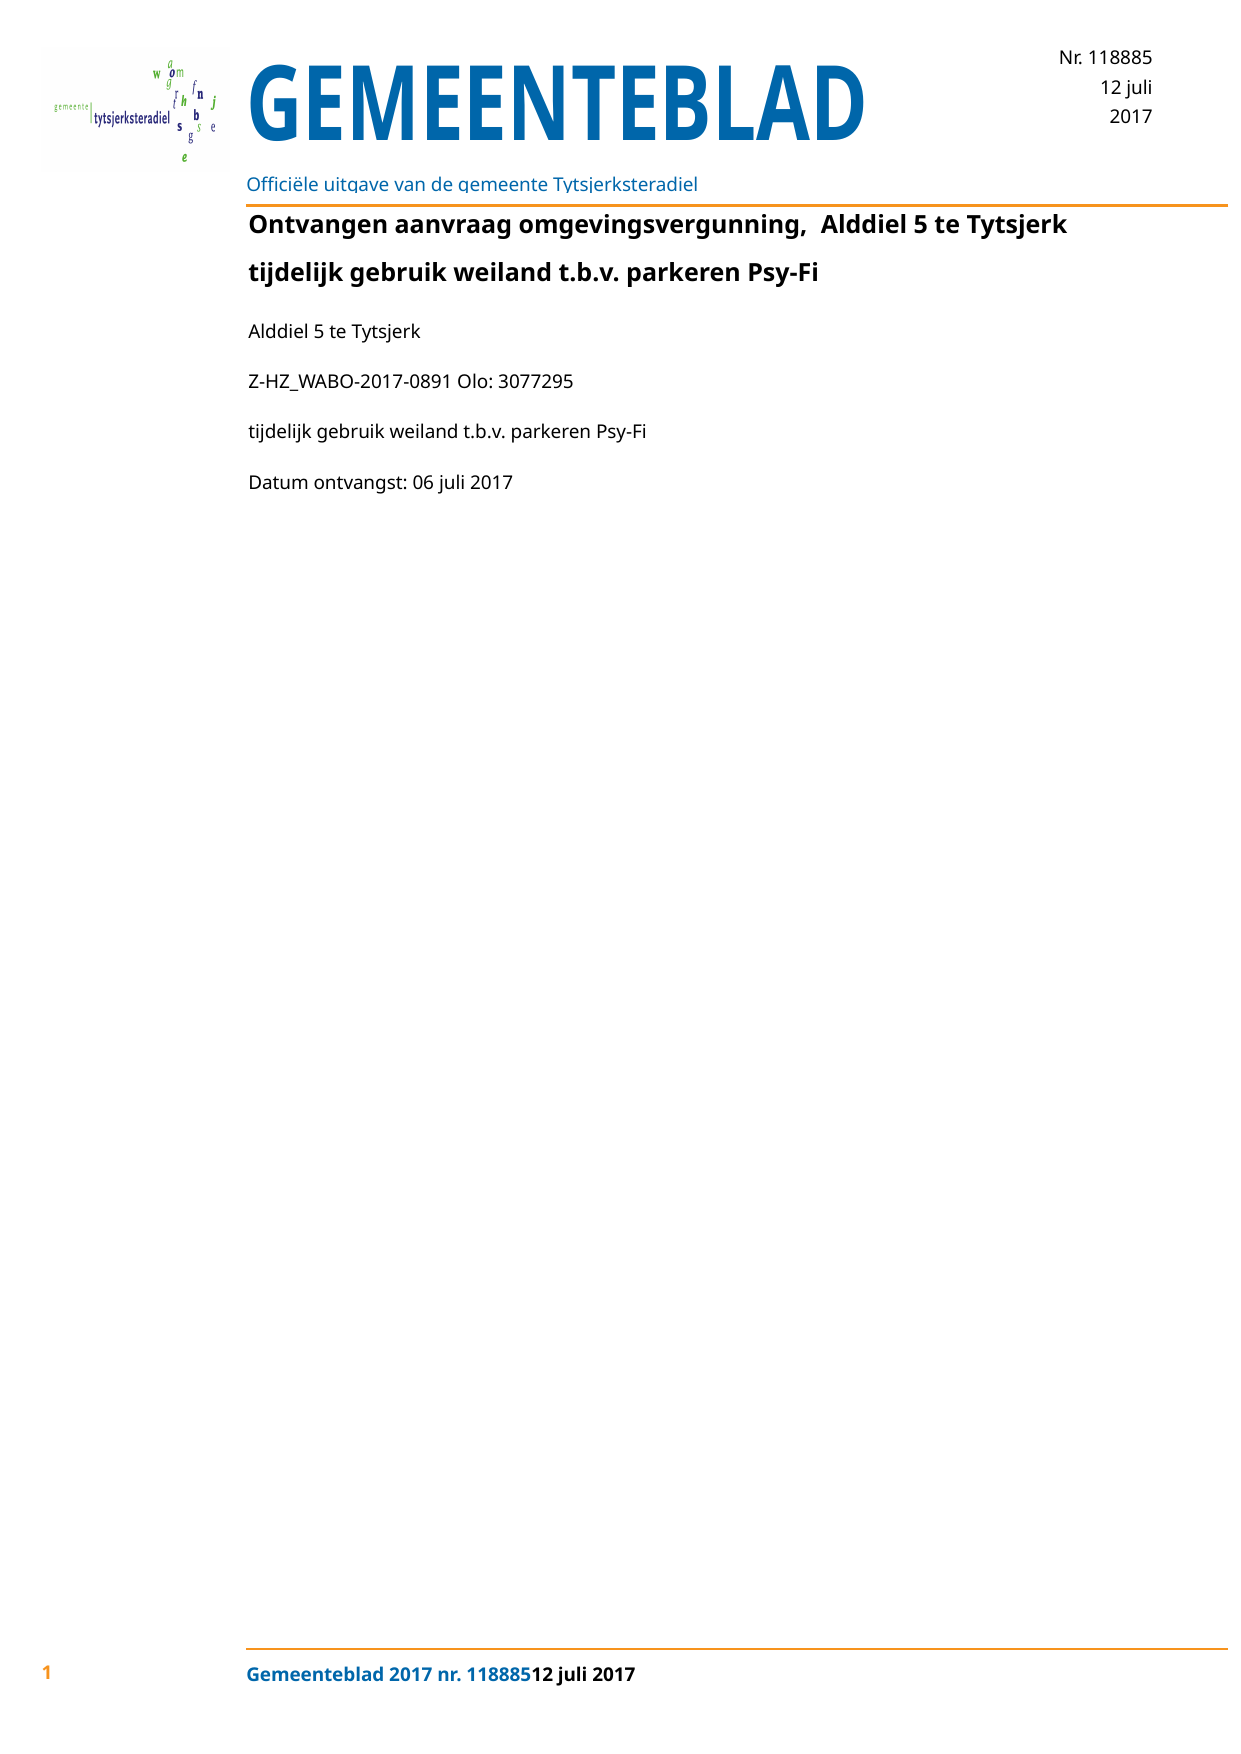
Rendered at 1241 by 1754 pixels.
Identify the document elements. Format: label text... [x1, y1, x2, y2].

text Datum ontvangst: 06 juli 2017 [248, 469, 1152, 495]
text tijdelijk gebruik weiland t.b.v. parkeren Psy-Fi [248, 419, 1152, 444]
text Ontvangen aanvraag omgevingsvergunning, Alddiel 5 te Tytsjerk tijdelijk gebruik weiland t.b.v. parkeren Psy-Fi [248, 207, 1152, 288]
text Alddiel 5 te Tytsjerk [248, 318, 1152, 344]
text Z-HZ_WABO-2017-0891 Olo: 3077295 [248, 368, 1152, 394]
picture [41, 47, 231, 172]
